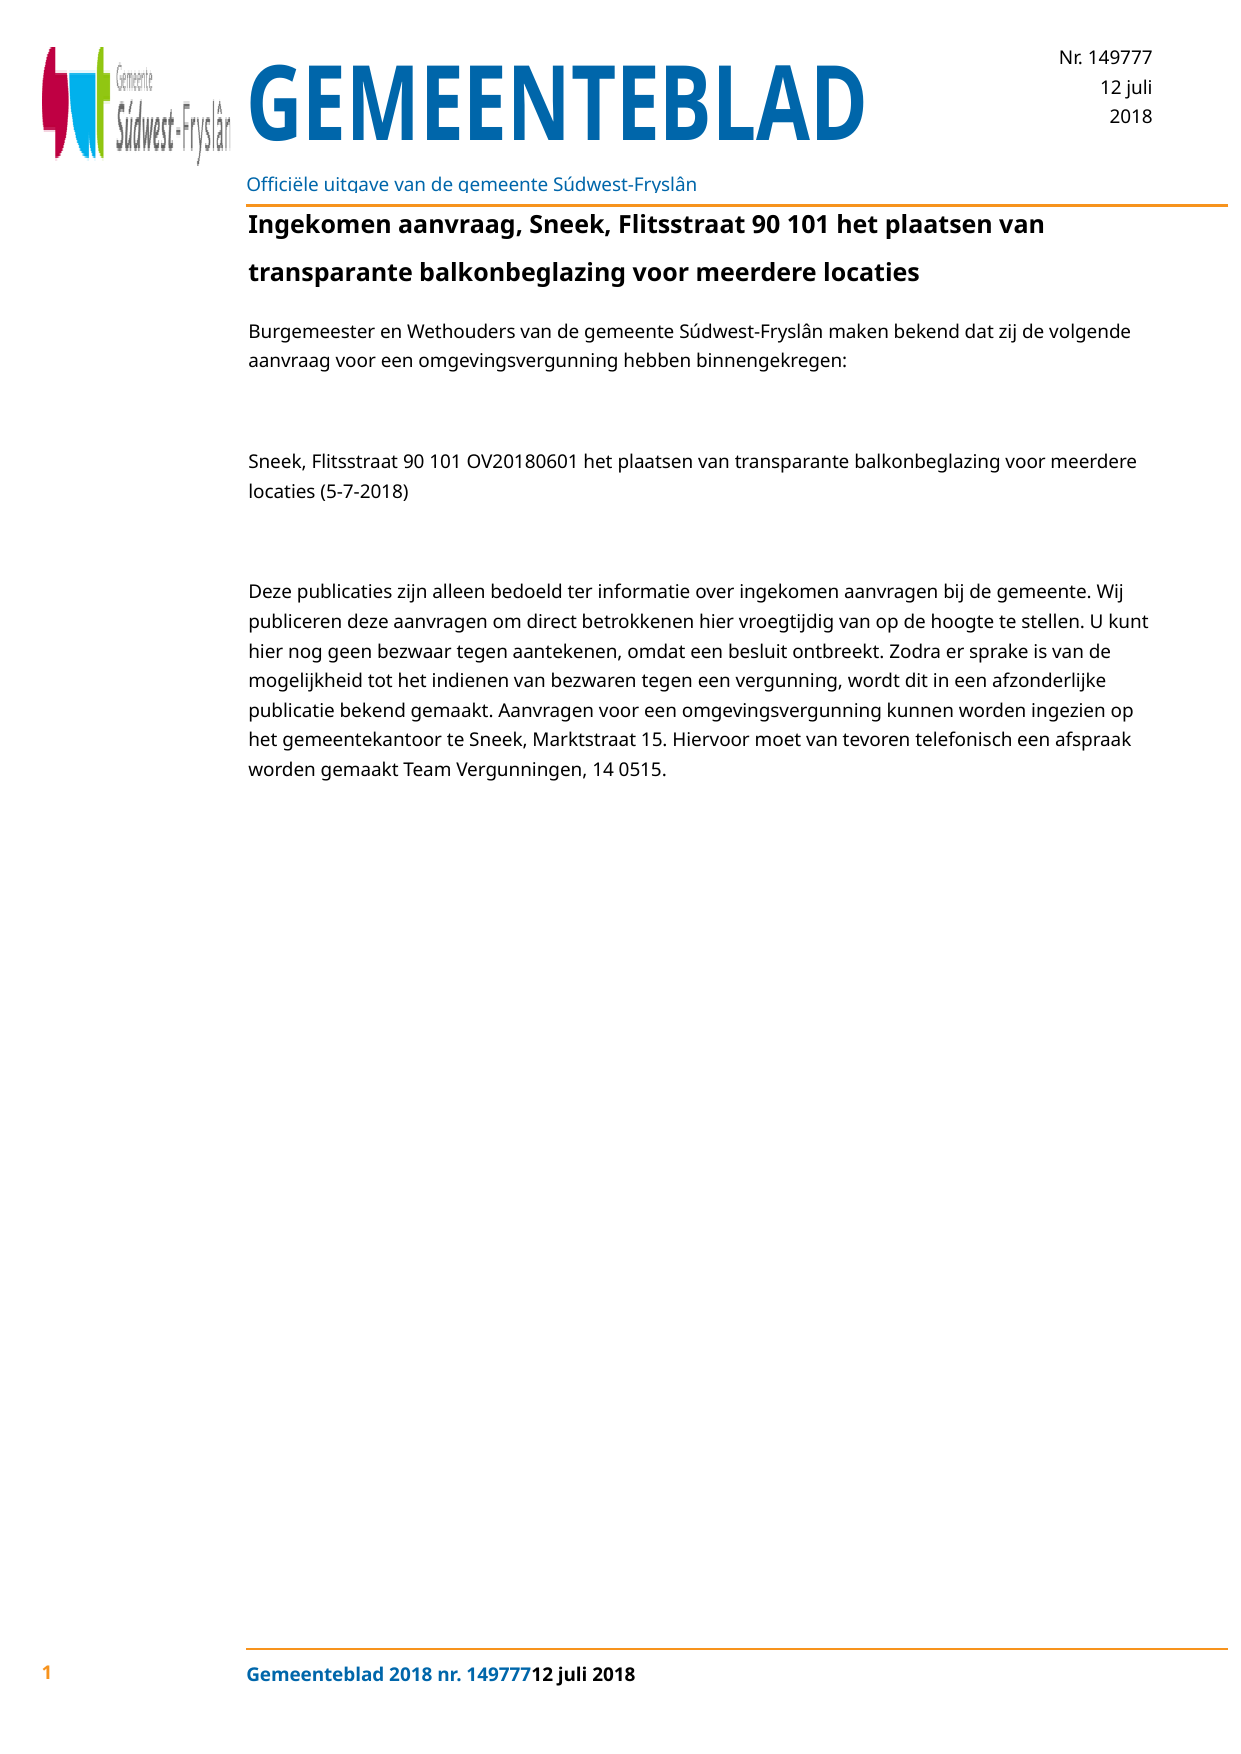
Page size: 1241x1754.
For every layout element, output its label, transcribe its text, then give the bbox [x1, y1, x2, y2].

text Burgemeester en Wethouders van de gemeente Súdwest-Fryslân maken bekend dat zij de volgende aanvraag voor een omgevingsvergunning hebben binnengekregen: [248, 318, 1152, 373]
text Deze publicaties zijn alleen bedoeld ter informatie over ingekomen aanvragen bij de gemeente. Wij publiceren deze aanvragen om direct betrokkenen hier vroegtijdig van op de hoogte te stellen. U kunt hier nog geen bezwaar tegen aantekenen, omdat een besluit ontbreekt. Zodra er sprake is van de mogelijkheid tot het indienen van bezwaren tegen een vergunning, wordt dit in een afzonderlijke publicatie bekend gemaakt. Aanvragen voor een omgevingsvergunning kunnen worden ingezien op het gemeentekantoor te Sneek, Marktstraat 15. Hiervoor moet van tevoren telefonisch een afspraak worden gemaakt Team Vergunningen, 14 0515. [248, 579, 1152, 782]
picture [41, 47, 231, 172]
text Ingekomen aanvraag, Sneek, Flitsstraat 90 101 het plaatsen van transparante balkonbeglazing voor meerdere locaties [248, 207, 1152, 288]
text Sneek, Flitsstraat 90 101 OV20180601 het plaatsen van transparante balkonbeglazing voor meerdere locaties (5-7-2018) [248, 448, 1152, 504]
